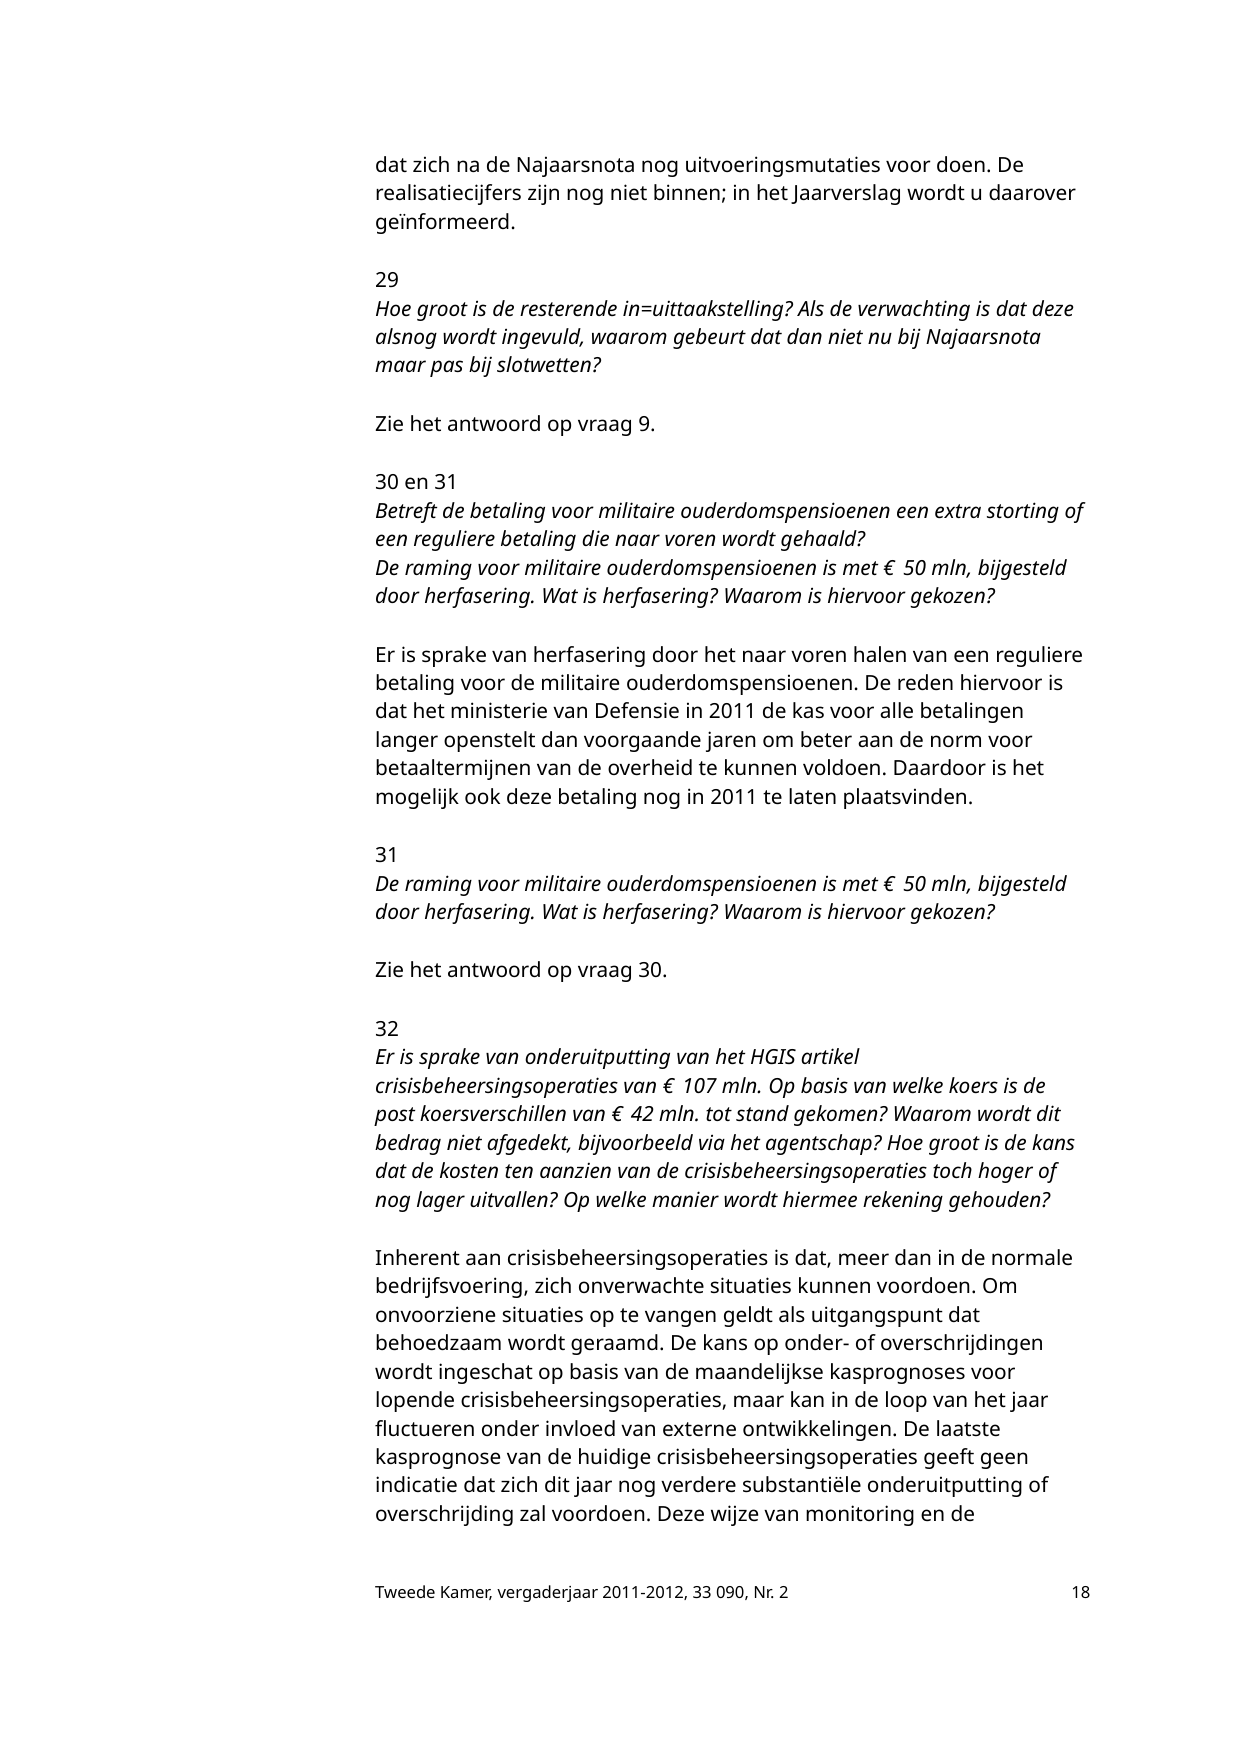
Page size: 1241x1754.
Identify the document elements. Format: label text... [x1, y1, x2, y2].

text Inherent aan crisisbeheersingsoperaties is dat, meer dan in de normale bedrijfsvoering, zich onverwachte situaties kunnen voordoen. Om onvoorziene situaties op te vangen geldt als uitgangspunt dat behoedzaam wordt geraamd. De kans op onder- of overschrijdingen wordt ingeschat op basis van de maandelijkse kasprognoses voor lopende crisisbeheersingsoperaties, maar kan in de loop van het jaar fluctueren onder invloed van externe ontwikkelingen. De laatste kasprognose van de huidige crisisbeheersingsoperaties geeft geen indicatie dat zich dit jaar nog verdere substantiële onderuitputting of overschrijding zal voordoen. Deze wijze van monitoring en de [375, 1243, 1090, 1527]
text De raming voor militaire ouderdomspensioenen is met € 50 mln, bijgesteld door herfasering. Wat is herfasering? Waarom is hiervoor gekozen? [375, 869, 1090, 926]
text 29 [375, 265, 1090, 294]
text Hoe groot is de resterende in=uittaakstelling? Als de verwachting is dat deze alsnog wordt ingevuld, waarom gebeurt dat dan niet nu bij Najaarsnota maar pas bij slotwetten? [375, 294, 1090, 379]
text Er is sprake van onderuitputting van het HGIS artikel crisisbeheersingsoperaties van € 107 mln. Op basis van welke koers is de post koersverschillen van € 42 mln. tot stand gekomen? Waarom wordt dit bedrag niet afgedekt, bijvoorbeeld via het agentschap? Hoe groot is de kans dat de kosten ten aanzien van de crisisbeheersingsoperaties toch hoger of nog lager uitvallen? Op welke manier wordt hiermee rekening gehouden? [375, 1042, 1090, 1213]
text Zie het antwoord op vraag 30. [375, 956, 1090, 984]
text Zie het antwoord op vraag 9. [375, 409, 1090, 437]
text De raming voor militaire ouderdomspensioenen is met € 50 mln, bijgesteld door herfasering. Wat is herfasering? Waarom is hiervoor gekozen? [375, 553, 1090, 610]
text 30 en 31 [375, 467, 1090, 496]
text 32 [375, 1014, 1090, 1042]
text 31 [375, 840, 1090, 869]
text dat zich na de Najaarsnota nog uitvoeringsmutaties voor doen. De realisatiecijfers zijn nog niet binnen; in het Jaarverslag wordt u daarover geïnformeerd. [375, 150, 1090, 235]
text Betreft de betaling voor militaire ouderdomspensioenen een extra storting of een reguliere betaling die naar voren wordt gehaald? [375, 496, 1090, 553]
text Er is sprake van herfasering door het naar voren halen van een reguliere betaling voor de militaire ouderdomspensioenen. De reden hiervoor is dat het ministerie van Defensie in 2011 de kas voor alle betalingen langer openstelt dan voorgaande jaren om beter aan de norm voor betaaltermijnen van de overheid te kunnen voldoen. Daardoor is het mogelijk ook deze betaling nog in 2011 te laten plaatsvinden. [375, 640, 1090, 810]
